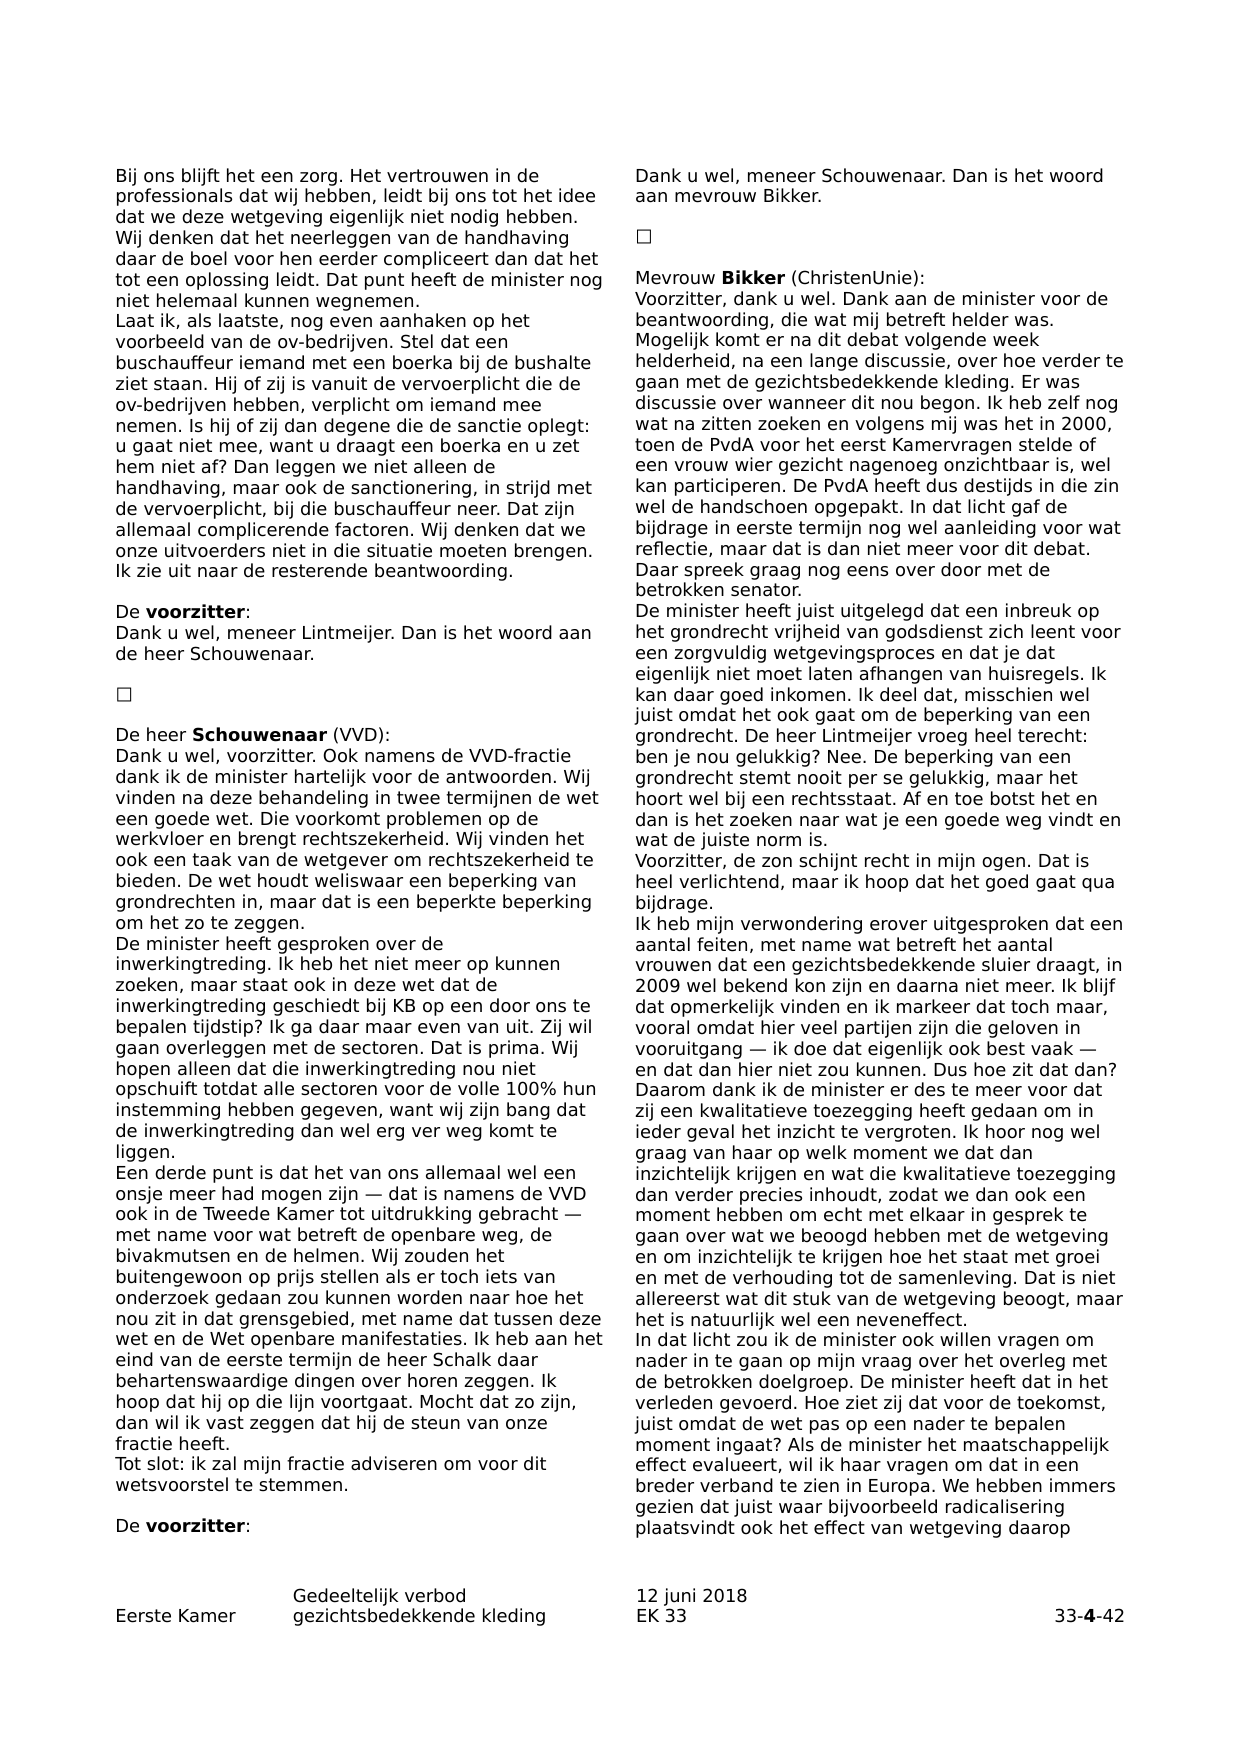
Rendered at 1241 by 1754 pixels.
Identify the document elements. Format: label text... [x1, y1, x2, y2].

text Tot slot: ik zal mijn fractie adviseren om voor dit wetsvoorstel te stemmen. [115, 1454, 605, 1496]
text Een derde punt is dat het van ons allemaal wel een onsje meer had mogen zijn — dat is namens de VVD ook in de Tweede Kamer tot uitdrukking gebracht — met name voor wat betreft de openbare weg, de bivakmutsen en de helmen. Wij zouden het buitengewoon op prijs stellen als er toch iets van onderzoek gedaan zou kunnen worden naar hoe het nou zit in dat grensgebied, met name dat tussen deze wet en de Wet openbare manifestaties. Ik heb aan het eind van de eerste termijn de heer Schalk daar behartenswaardige dingen over horen zeggen. Ik hoop dat hij op die lijn voortgaat. Mocht dat zo zijn, dan wil ik vast zeggen dat hij de steun van onze fractie heeft. [115, 1162, 605, 1454]
text In dat licht zou ik de minister ook willen vragen om nader in te gaan op mijn vraag over het overleg met de betrokken doelgroep. De minister heeft dat in het verleden gevoerd. Hoe ziet zij dat voor de toekomst, juist omdat de wet pas op een nader te bepalen moment ingaat? Als de minister het maatschappelijk effect evalueert, wil ik haar vragen om dat in een breder verband te zien in Europa. We hebben immers gezien dat juist waar bijvoorbeeld radicalisering plaatsvindt ook het effect van wetgeving daarop [635, 1330, 1125, 1538]
text De voorzitter: [115, 1516, 605, 1537]
text ⬜ [635, 227, 1125, 248]
text De heer Schouwenaar (VVD): [115, 725, 605, 746]
text Laat ik, als laatste, nog even aanhaken op het voorbeeld van de ov-bedrijven. Stel dat een buschauffeur iemand met een boerka bij de bushalte ziet staan. Hij of zij is vanuit de vervoerplicht die de ov-bedrijven hebben, verplicht om iemand mee nemen. Is hij of zij dan degene die de sanctie oplegt: u gaat niet mee, want u draagt een boerka en u zet hem niet af? Dan leggen we niet alleen de handhaving, maar ook de sanctionering, in strijd met de vervoerplicht, bij die buschauffeur neer. Dat zijn allemaal complicerende factoren. Wij denken dat we onze uitvoerders niet in die situatie moeten brengen. [115, 311, 605, 561]
text Ik zie uit naar de resterende beantwoording. [115, 561, 605, 582]
text De minister heeft juist uitgelegd dat een inbreuk op het grondrecht vrijheid van godsdienst zich leent voor een zorgvuldig wetgevingsproces en dat je dat eigenlijk niet moet laten afhangen van huisregels. Ik kan daar goed inkomen. Ik deel dat, misschien wel juist omdat het ook gaat om de beperking van een grondrecht. De heer Lintmeijer vroeg heel terecht: ben je nou gelukkig? Nee. De beperking van een grondrecht stemt nooit per se gelukkig, maar het hoort wel bij een rechtsstaat. Af en toe botst het en dan is het zoeken naar wat je een goede weg vindt en wat de juiste norm is. [635, 601, 1125, 851]
text Ik heb mijn verwondering erover uitgesproken dat een aantal feiten, met name wat betreft het aantal vrouwen dat een gezichtsbedekkende sluier draagt, in 2009 wel bekend kon zijn en daarna niet meer. Ik blijf dat opmerkelijk vinden en ik markeer dat toch maar, vooral omdat hier veel partijen zijn die geloven in vooruitgang — ik doe dat eigenlijk ook best vaak — en dat dan hier niet zou kunnen. Dus hoe zit dat dan? Daarom dank ik de minister er des te meer voor dat zij een kwalitatieve toezegging heeft gedaan om in ieder geval het inzicht te vergroten. Ik hoor nog wel graag van haar op welk moment we dat dan inzichtelijk krijgen en wat die kwalitatieve toezegging dan verder precies inhoudt, zodat we dan ook een moment hebben om echt met elkaar in gesprek te gaan over wat we beoogd hebben met de wetgeving en om inzichtelijk te krijgen hoe het staat met groei en met de verhouding tot de samenleving. Dat is niet allereerst wat dit stuk van de wetgeving beoogt, maar het is natuurlijk wel een neveneffect. [635, 913, 1125, 1330]
text Dank u wel, meneer Schouwenaar. Dan is het woord aan mevrouw Bikker. [635, 165, 1125, 207]
text Bij ons blijft het een zorg. Het vertrouwen in de professionals dat wij hebben, leidt bij ons tot het idee dat we deze wetgeving eigenlijk niet nodig hebben. Wij denken dat het neerleggen van de handhaving daar de boel voor hen eerder compliceert dan dat het tot een oplossing leidt. Dat punt heeft de minister nog niet helemaal kunnen wegnemen. [115, 165, 605, 311]
text De voorzitter: [115, 602, 605, 623]
text De minister heeft gesproken over de inwerkingtreding. Ik heb het niet meer op kunnen zoeken, maar staat ook in deze wet dat de inwerkingtreding geschiedt bij KB op een door ons te bepalen tijdstip? Ik ga daar maar even van uit. Zij wil gaan overleggen met de sectoren. Dat is prima. Wij hopen alleen dat die inwerkingtreding nou niet opschuift totdat alle sectoren voor de volle 100% hun instemming hebben gegeven, want wij zijn bang dat de inwerkingtreding dan wel erg ver weg komt te liggen. [115, 933, 605, 1162]
text Voorzitter, dank u wel. Dank aan de minister voor de beantwoording, die wat mij betreft helder was. Mogelijk komt er na dit debat volgende week helderheid, na een lange discussie, over hoe verder te gaan met de gezichtsbedekkende kleding. Er was discussie over wanneer dit nou begon. Ik heb zelf nog wat na zitten zoeken en volgens mij was het in 2000, toen de PvdA voor het eerst Kamervragen stelde of een vrouw wier gezicht nagenoeg onzichtbaar is, wel kan participeren. De PvdA heeft dus destijds in die zin wel de handschoen opgepakt. In dat licht gaf de bijdrage in eerste termijn nog wel aanleiding voor wat reflectie, maar dat is dan niet meer voor dit debat. Daar spreek graag nog eens over door met de betrokken senator. [635, 288, 1125, 601]
text Dank u wel, meneer Lintmeijer. Dan is het woord aan de heer Schouwenaar. [115, 623, 605, 664]
text ⬜ [115, 684, 605, 705]
text Mevrouw Bikker (ChristenUnie): [635, 268, 1125, 288]
text Voorzitter, de zon schijnt recht in mijn ogen. Dat is heel verlichtend, maar ik hoop dat het goed gaat qua bijdrage. [635, 851, 1125, 913]
text Dank u wel, voorzitter. Ook namens de VVD-fractie dank ik de minister hartelijk voor de antwoorden. Wij vinden na deze behandeling in twee termijnen de wet een goede wet. Die voorkomt problemen op de werkvloer en brengt rechtszekerheid. Wij vinden het ook een taak van de wetgever om rechtszekerheid te bieden. De wet houdt weliswaar een beperking van grondrechten in, maar dat is een beperkte beperking om het zo te zeggen. [115, 746, 605, 933]
